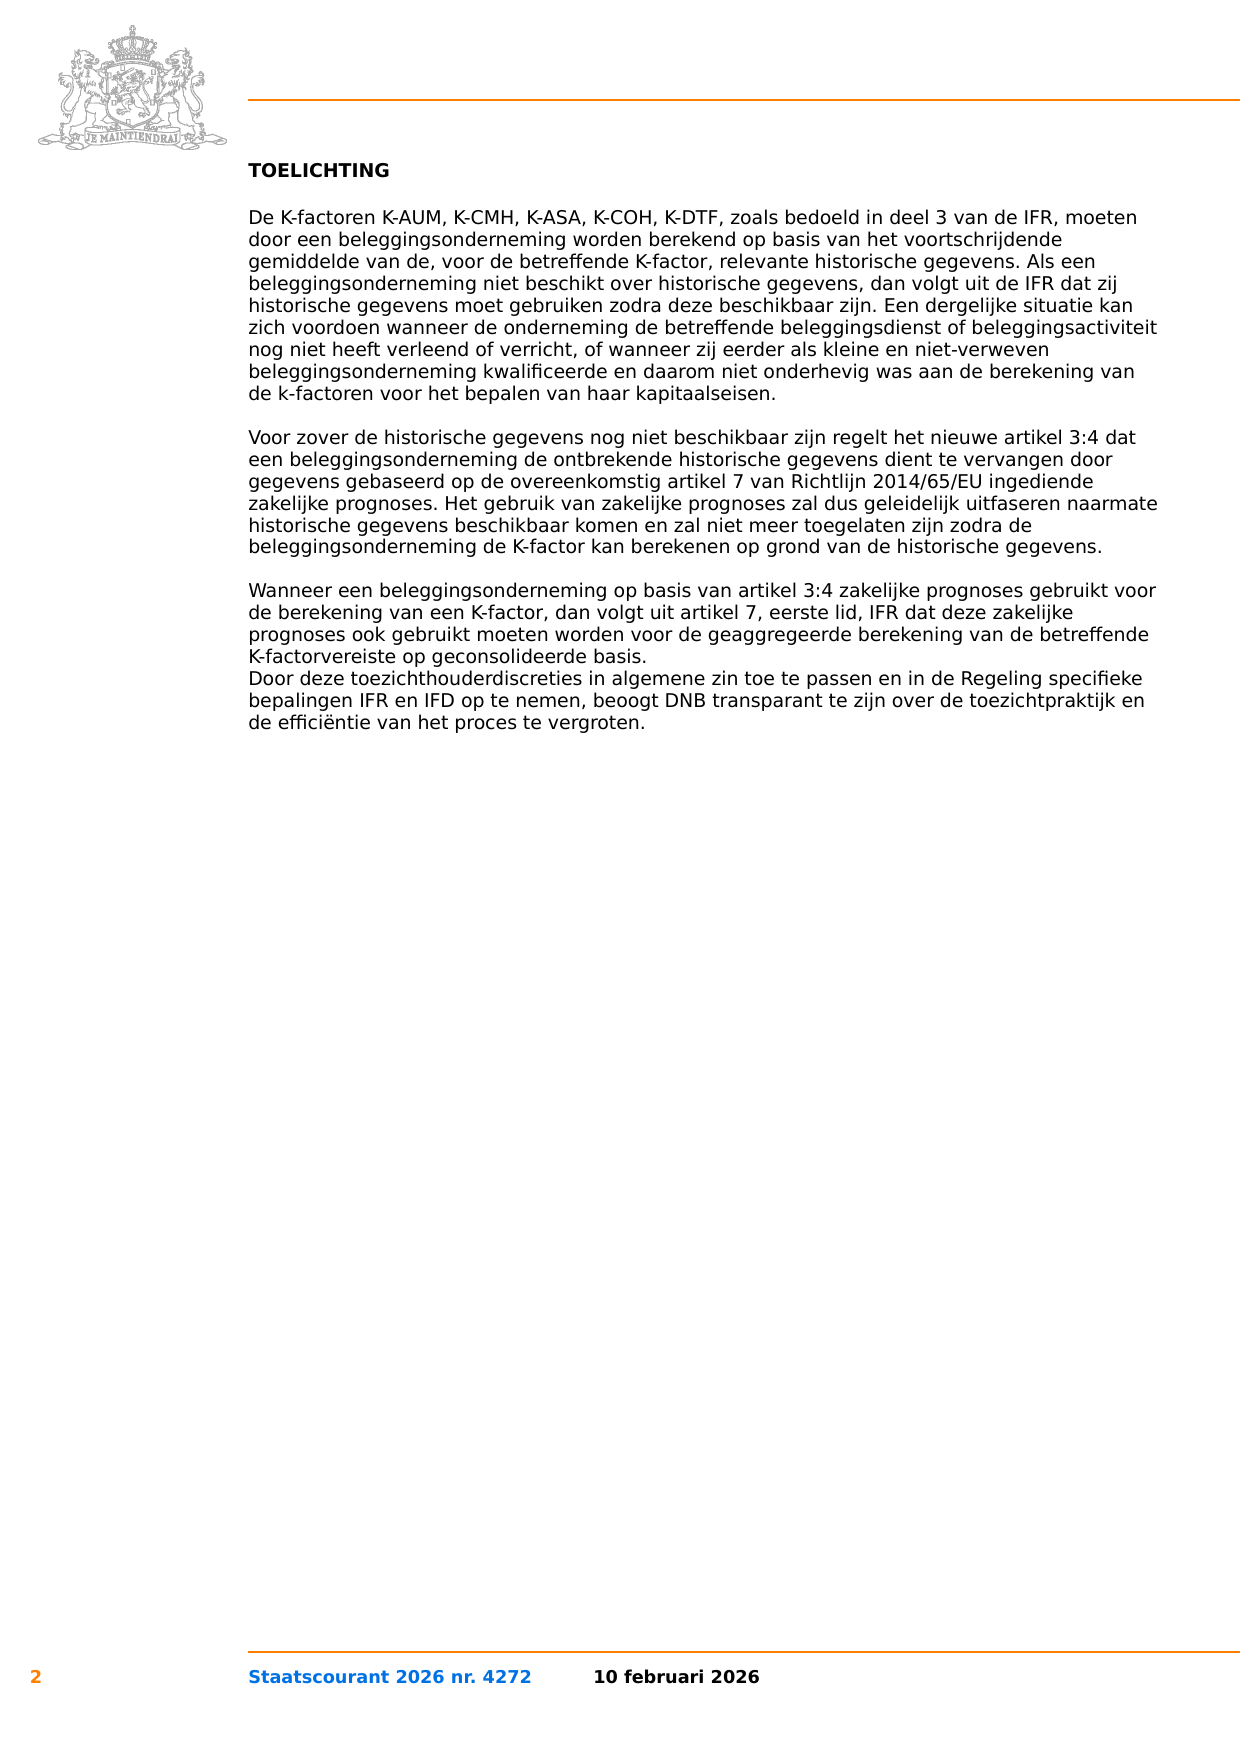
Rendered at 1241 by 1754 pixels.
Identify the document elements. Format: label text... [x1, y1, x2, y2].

text Voor zover de historische gegevens nog niet beschikbaar zijn regelt het nieuwe artikel 3:4 dat een beleggingsonderneming de ontbrekende historische gegevens dient te vervangen door gegevens gebaseerd op de overeenkomstig artikel 7 van Richtlijn 2014/65/EU ingediende zakelijke prognoses. Het gebruik van zakelijke prognoses zal dus geleidelijk uitfaseren naarmate historische gegevens beschikbaar komen en zal niet meer toegelaten zijn zodra de beleggingsonderneming de K-factor kan berekenen op grond van de historische gegevens. [248, 427, 1163, 558]
picture [38, 25, 227, 150]
text Door deze toezichthouderdiscreties in algemene zin toe te passen en in de Regeling specifieke bepalingen IFR en IFD op te nemen, beoogt DNB transparant te zijn over de toezichtpraktijk en de efficiëntie van het proces te vergroten. [248, 668, 1163, 734]
subtitle TOELICHTING [248, 160, 1163, 182]
text De K-factoren K-AUM, K-CMH, K-ASA, K-COH, K-DTF, zoals bedoeld in deel 3 van de IFR, moeten door een beleggingsonderneming worden berekend op basis van het voortschrijdende gemiddelde van de, voor de betreffende K-factor, relevante historische gegevens. Als een beleggingsonderneming niet beschikt over historische gegevens, dan volgt uit de IFR dat zij historische gegevens moet gebruiken zodra deze beschikbaar zijn. Een dergelijke situatie kan zich voordoen wanneer de onderneming de betreffende beleggingsdienst of beleggingsactiviteit nog niet heeft verleend of verricht, of wanneer zij eerder als kleine en niet-verweven beleggingsonderneming kwalificeerde en daarom niet onderhevig was aan de berekening van de k-factoren voor het bepalen van haar kapitaalseisen. [248, 207, 1163, 405]
text Wanneer een beleggingsonderneming op basis van artikel 3:4 zakelijke prognoses gebruikt voor de berekening van een K-factor, dan volgt uit artikel 7, eerste lid, IFR dat deze zakelijke prognoses ook gebruikt moeten worden voor de geaggregeerde berekening van de betreffende K-factorvereiste op geconsolideerde basis. [248, 580, 1163, 668]
